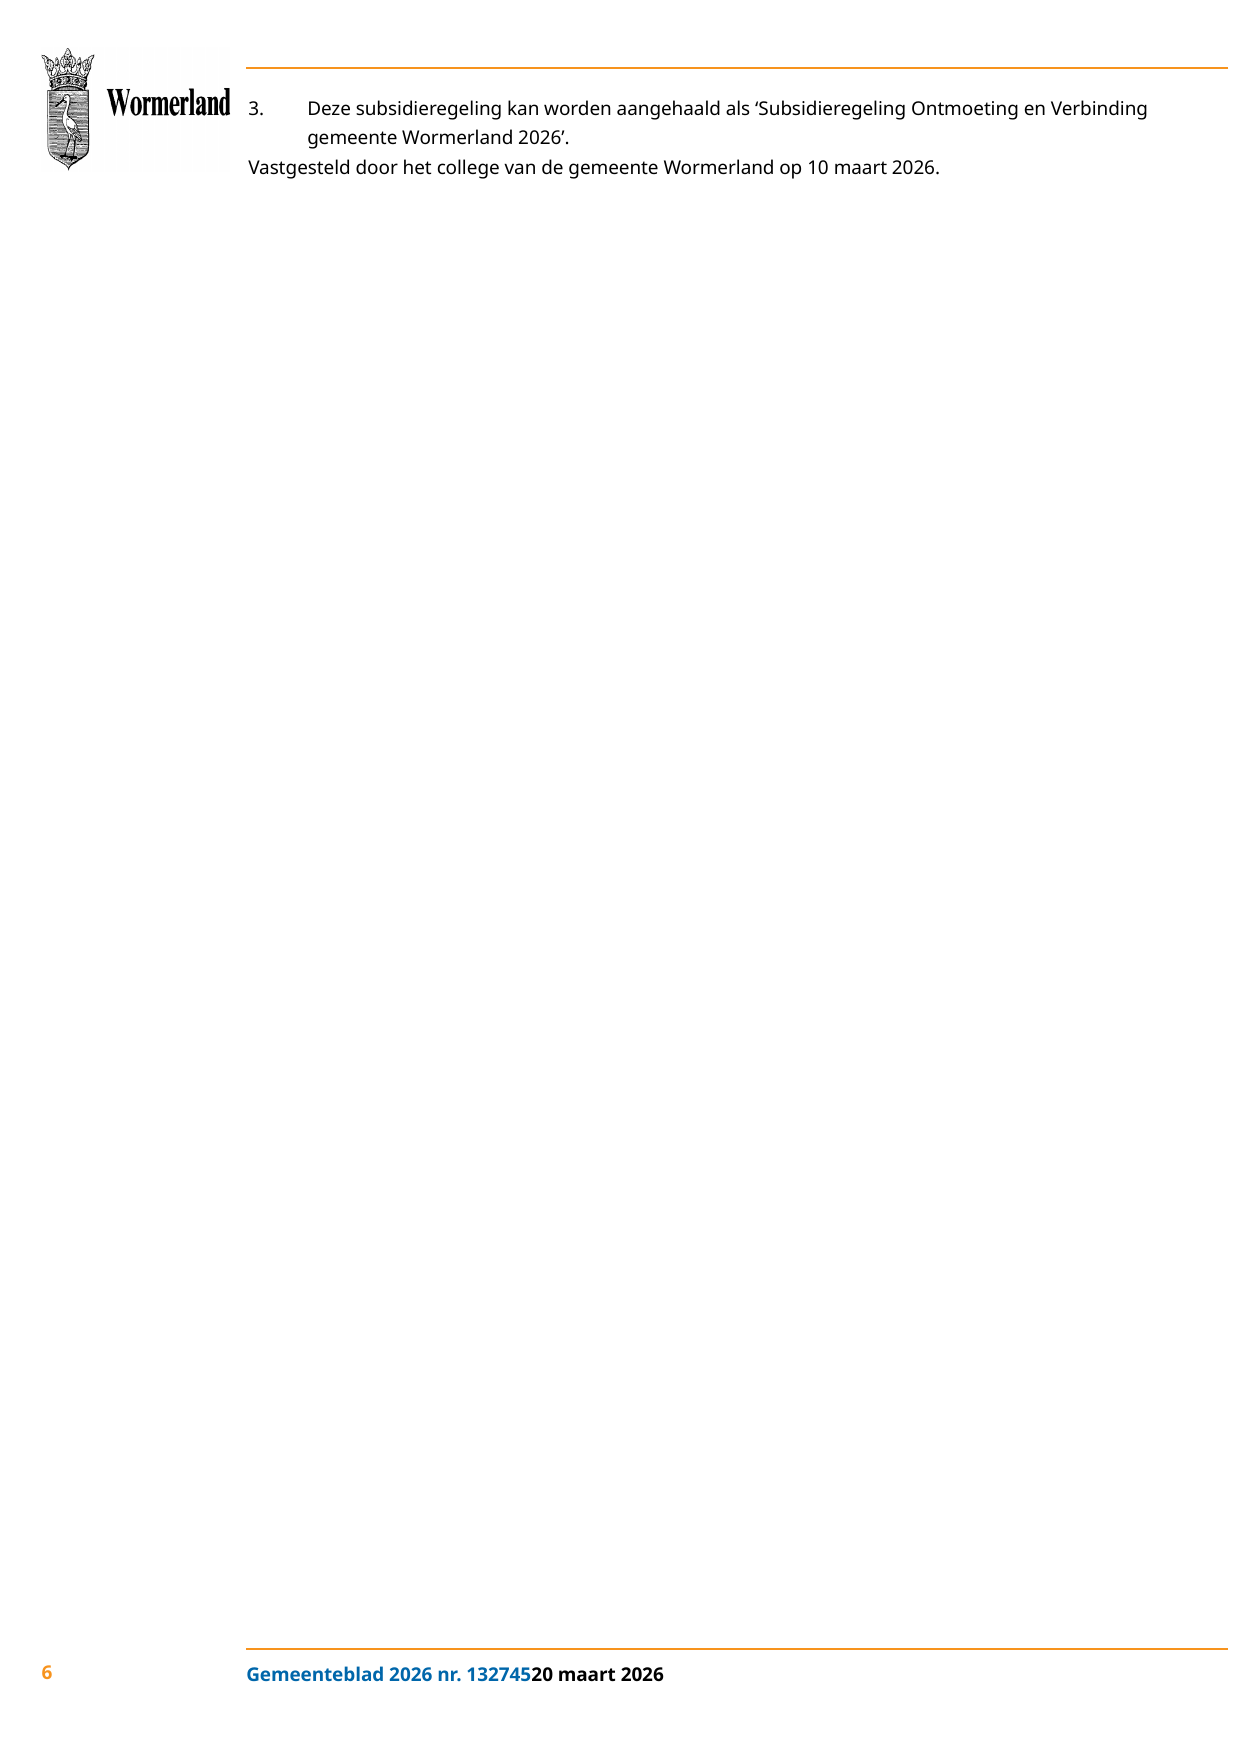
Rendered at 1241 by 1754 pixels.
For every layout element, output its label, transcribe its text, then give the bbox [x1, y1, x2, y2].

list Deze subsidieregeling kan worden aangehaald als ‘Subsidieregeling Ontmoeting en Verbinding gemeente Wormerland 2026’. [248, 95, 1152, 150]
picture [41, 47, 231, 172]
text Vastgesteld door het college van de gemeente Wormerland op 10 maart 2026. [248, 154, 1152, 180]
